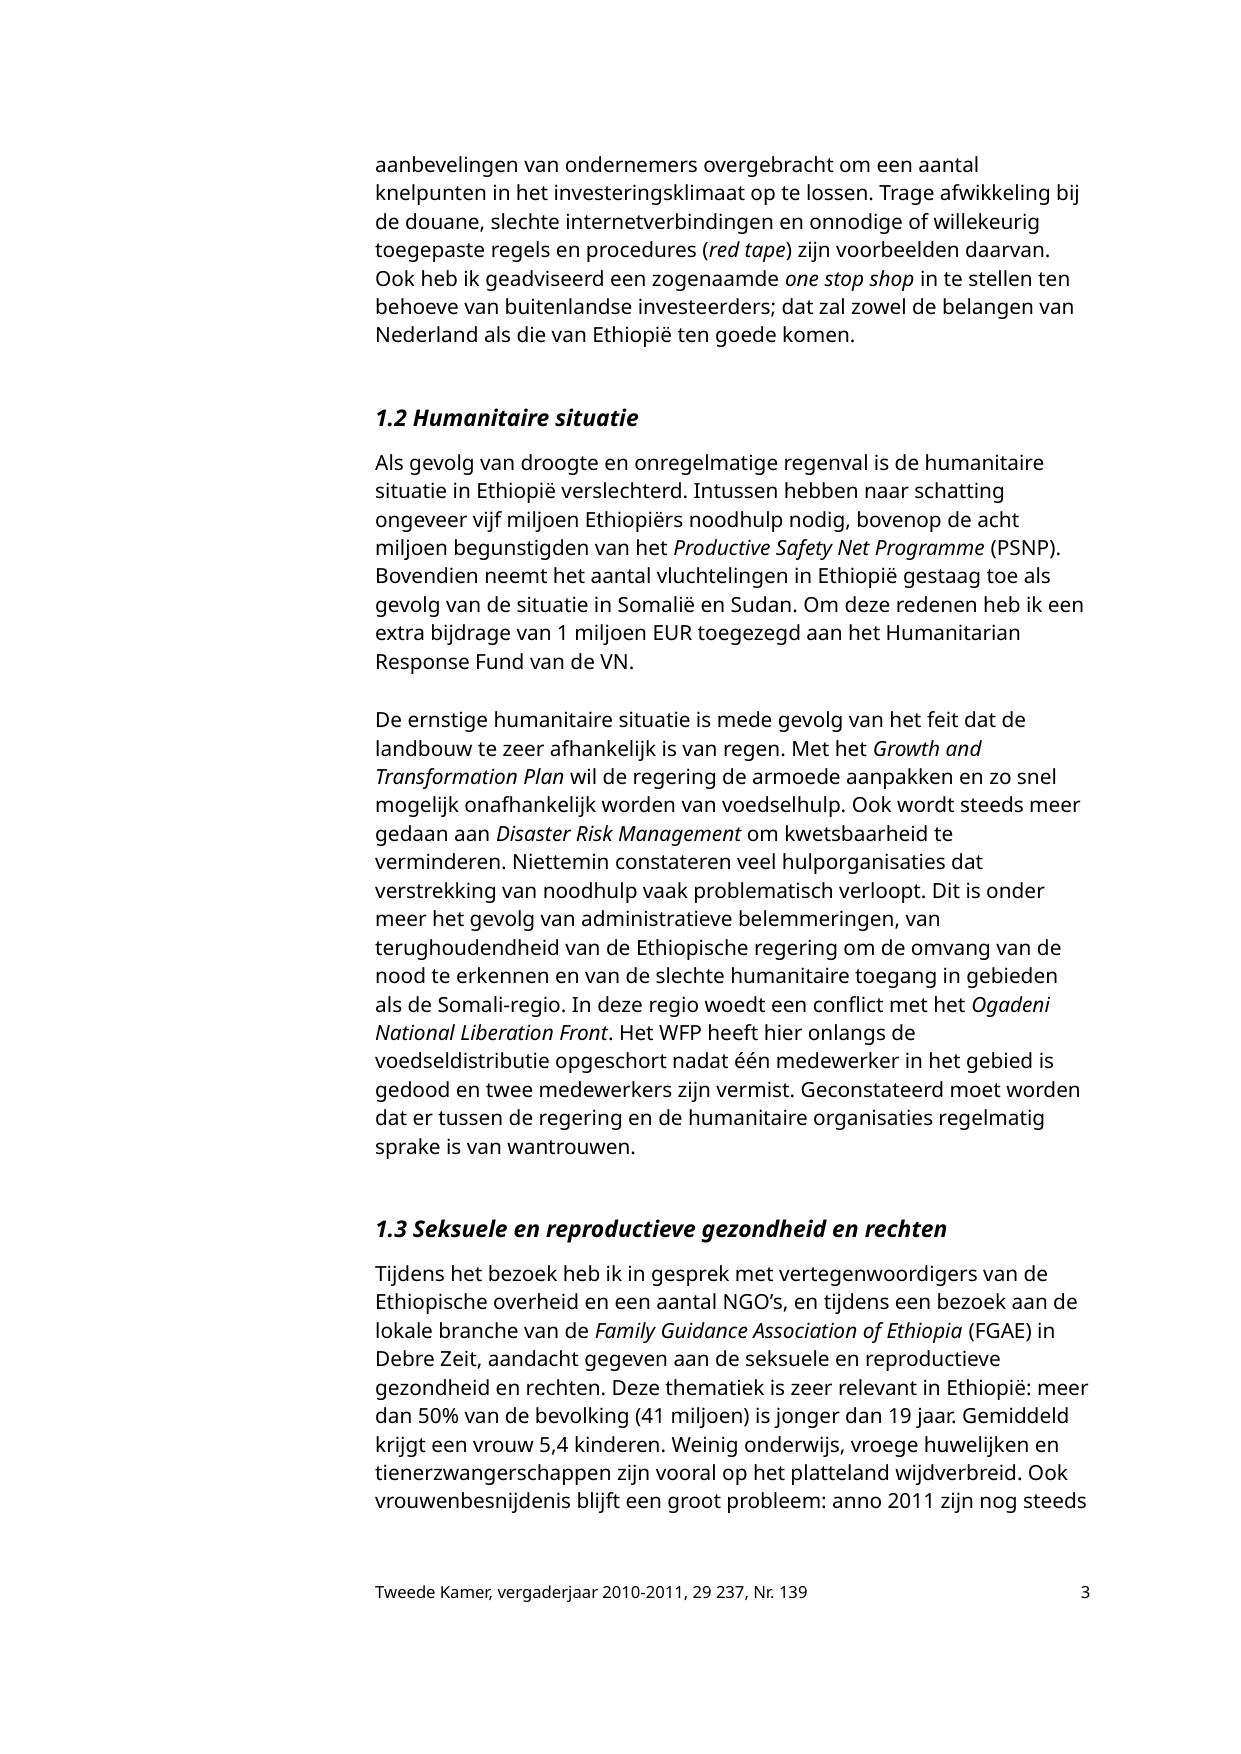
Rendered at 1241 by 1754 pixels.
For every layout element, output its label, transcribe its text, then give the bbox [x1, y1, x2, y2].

text aanbevelingen van ondernemers overgebracht om een aantal knelpunten in het investeringsklimaat op te lossen. Trage afwikkeling bij de douane, slechte internetverbindingen en onnodige of willekeurig toegepaste regels en procedures (red tape) zijn voorbeelden daarvan. Ook heb ik geadviseerd een zogenaamde one stop shop in te stellen ten behoeve van buitenlandse investeerders; dat zal zowel de belangen van Nederland als die van Ethiopië ten goede komen. [375, 150, 1090, 349]
text Tijdens het bezoek heb ik in gesprek met vertegenwoordigers van de Ethiopische overheid en een aantal NGO’s, en tijdens een bezoek aan de lokale branche van de Family Guidance Association of Ethiopia (FGAE) in Debre Zeit, aandacht gegeven aan de seksuele en reproductieve gezondheid en rechten. Deze thematiek is zeer relevant in Ethiopië: meer dan 50% van de bevolking (41 miljoen) is jonger dan 19 jaar. Gemiddeld krijgt een vrouw 5,4 kinderen. Weinig onderwijs, vroege huwelijken en tienerzwangerschappen zijn vooral op het platteland wijdverbreid. Ook vrouwenbesnijdenis blijft een groot probleem: anno 2011 zijn nog steeds [375, 1259, 1090, 1515]
subtitle 1.3 Seksuele en reproductieve gezondheid en rechten [375, 1213, 1090, 1244]
text Als gevolg van droogte en onregelmatige regenval is de humanitaire situatie in Ethiopië verslechterd. Intussen hebben naar schatting ongeveer vijf miljoen Ethiopiërs noodhulp nodig, bovenop de acht miljoen begunstigden van het Productive Safety Net Programme (PSNP). Bovendien neemt het aantal vluchtelingen in Ethiopië gestaag toe als gevolg van de situatie in Somalië en Sudan. Om deze redenen heb ik een extra bijdrage van 1 miljoen EUR toegezegd aan het Humanitarian Response Fund van de VN. [375, 448, 1090, 675]
subtitle 1.2 Humanitaire situatie [375, 402, 1090, 433]
text De ernstige humanitaire situatie is mede gevolg van het feit dat de landbouw te zeer afhankelijk is van regen. Met het Growth and Transformation Plan wil de regering de armoede aanpakken en zo snel mogelijk onafhankelijk worden van voedselhulp. Ook wordt steeds meer gedaan aan Disaster Risk Management om kwetsbaarheid te verminderen. Niettemin constateren veel hulporganisaties dat verstrekking van noodhulp vaak problematisch verloopt. Dit is onder meer het gevolg van administratieve belemmeringen, van terughoudendheid van de Ethiopische regering om de omvang van de nood te erkennen en van de slechte humanitaire toegang in gebieden als de Somali-regio. In deze regio woedt een conflict met het Ogadeni National Liberation Front. Het WFP heeft hier onlangs de voedseldistributie opgeschort nadat één medewerker in het gebied is gedood en twee medewerkers zijn vermist. Geconstateerd moet worden dat er tussen de regering en de humanitaire organisaties regelmatig sprake is van wantrouwen. [375, 705, 1090, 1160]
